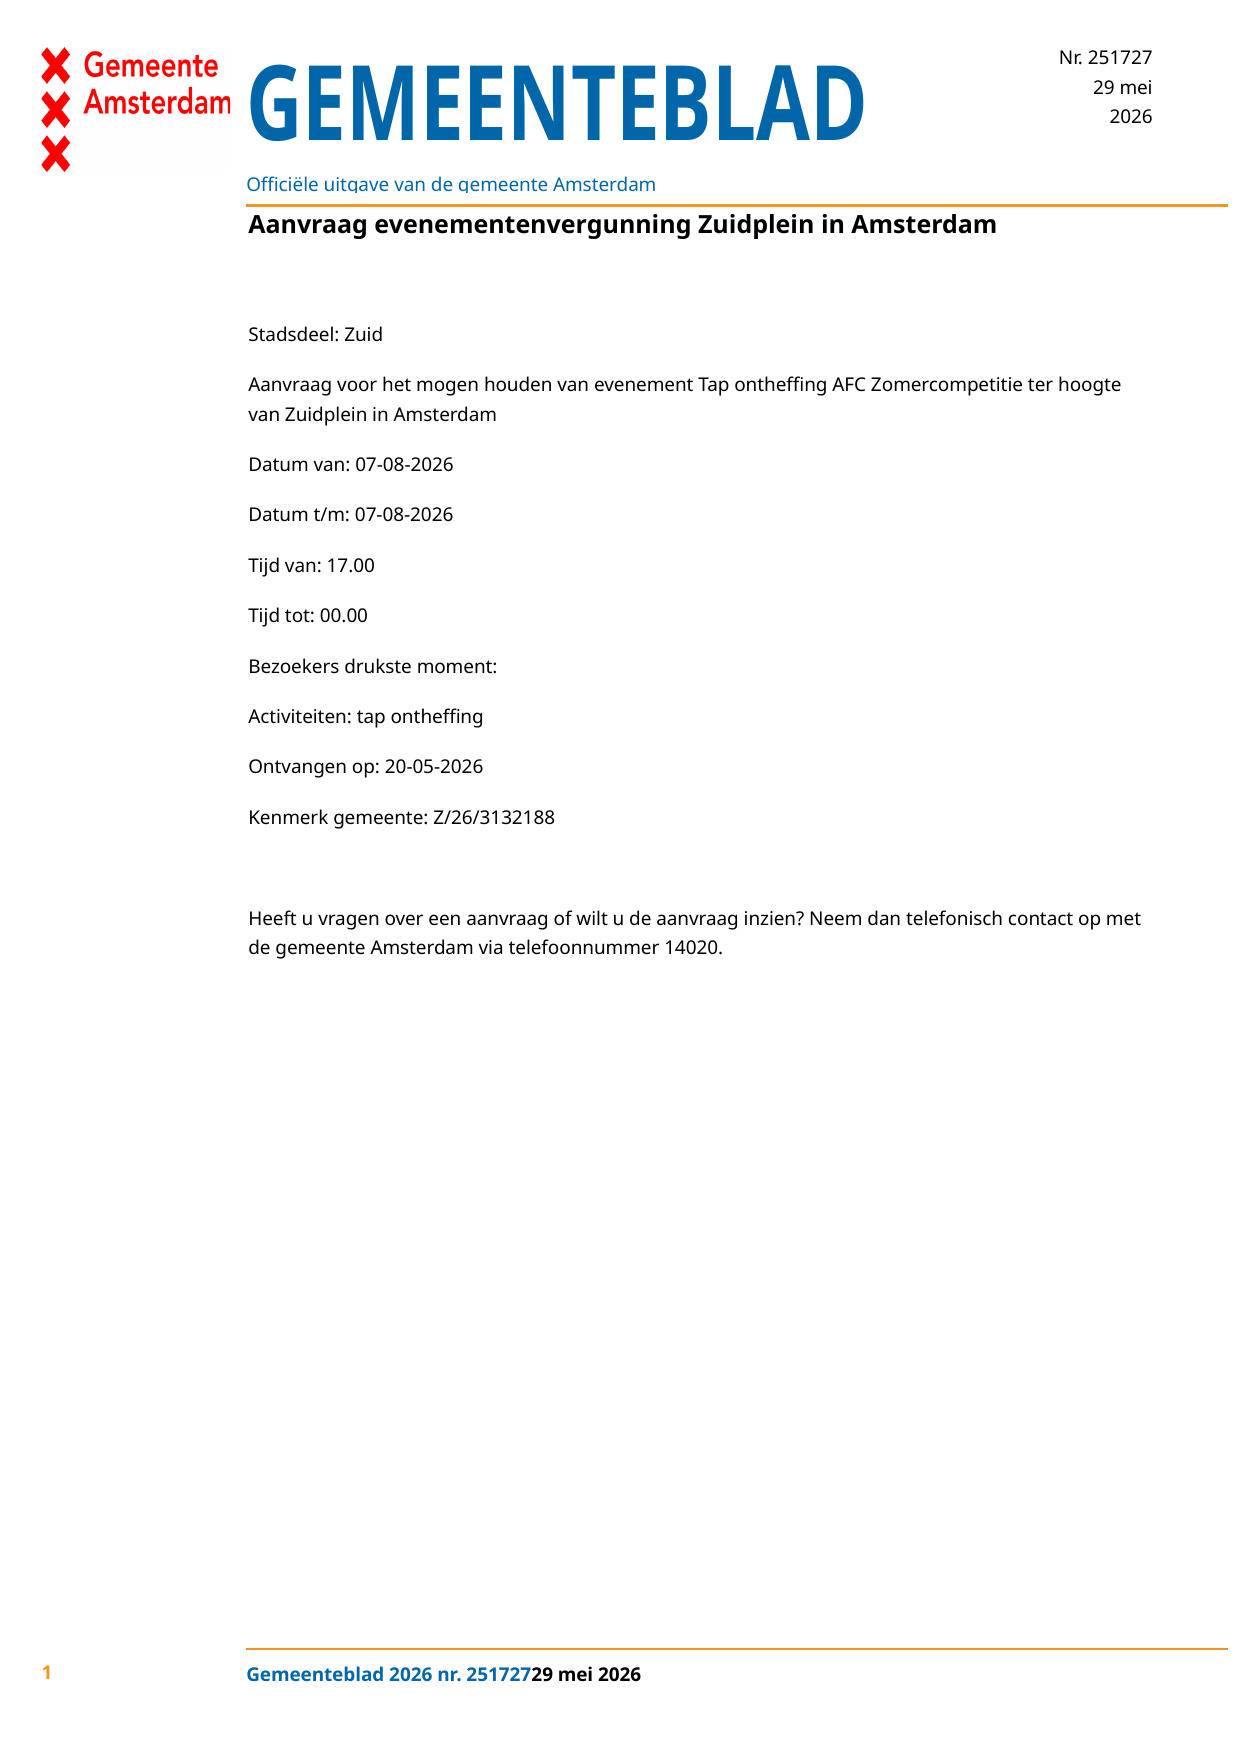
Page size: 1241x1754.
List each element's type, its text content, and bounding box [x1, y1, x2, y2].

text Datum t/m: 07-08-2026 [248, 502, 1152, 527]
text Tijd van: 17.00 [248, 552, 1152, 578]
text Datum van: 07-08-2026 [248, 451, 1152, 477]
text Activiteiten: tap ontheffing [248, 703, 1152, 729]
text Stadsdeel: Zuid [248, 321, 1152, 346]
text Tijd tot: 00.00 [248, 602, 1152, 628]
text Aanvraag evenementenvergunning Zuidplein in Amsterdam [248, 207, 1152, 241]
text Bezoekers drukste moment: [248, 653, 1152, 678]
text Heeft u vragen over een aanvraag of wilt u de aanvraag inzien? Neem dan telefonisch contact op met de gemeente Amsterdam via telefoonnummer 14020. [248, 905, 1152, 960]
text Kenmerk gemeente: Z/26/3132188 [248, 804, 1152, 830]
picture [41, 47, 231, 172]
text Ontvangen op: 20-05-2026 [248, 754, 1152, 779]
text Aanvraag voor het mogen houden van evenement Tap ontheffing AFC Zomercompetitie ter hoogte van Zuidplein in Amsterdam [248, 371, 1152, 426]
